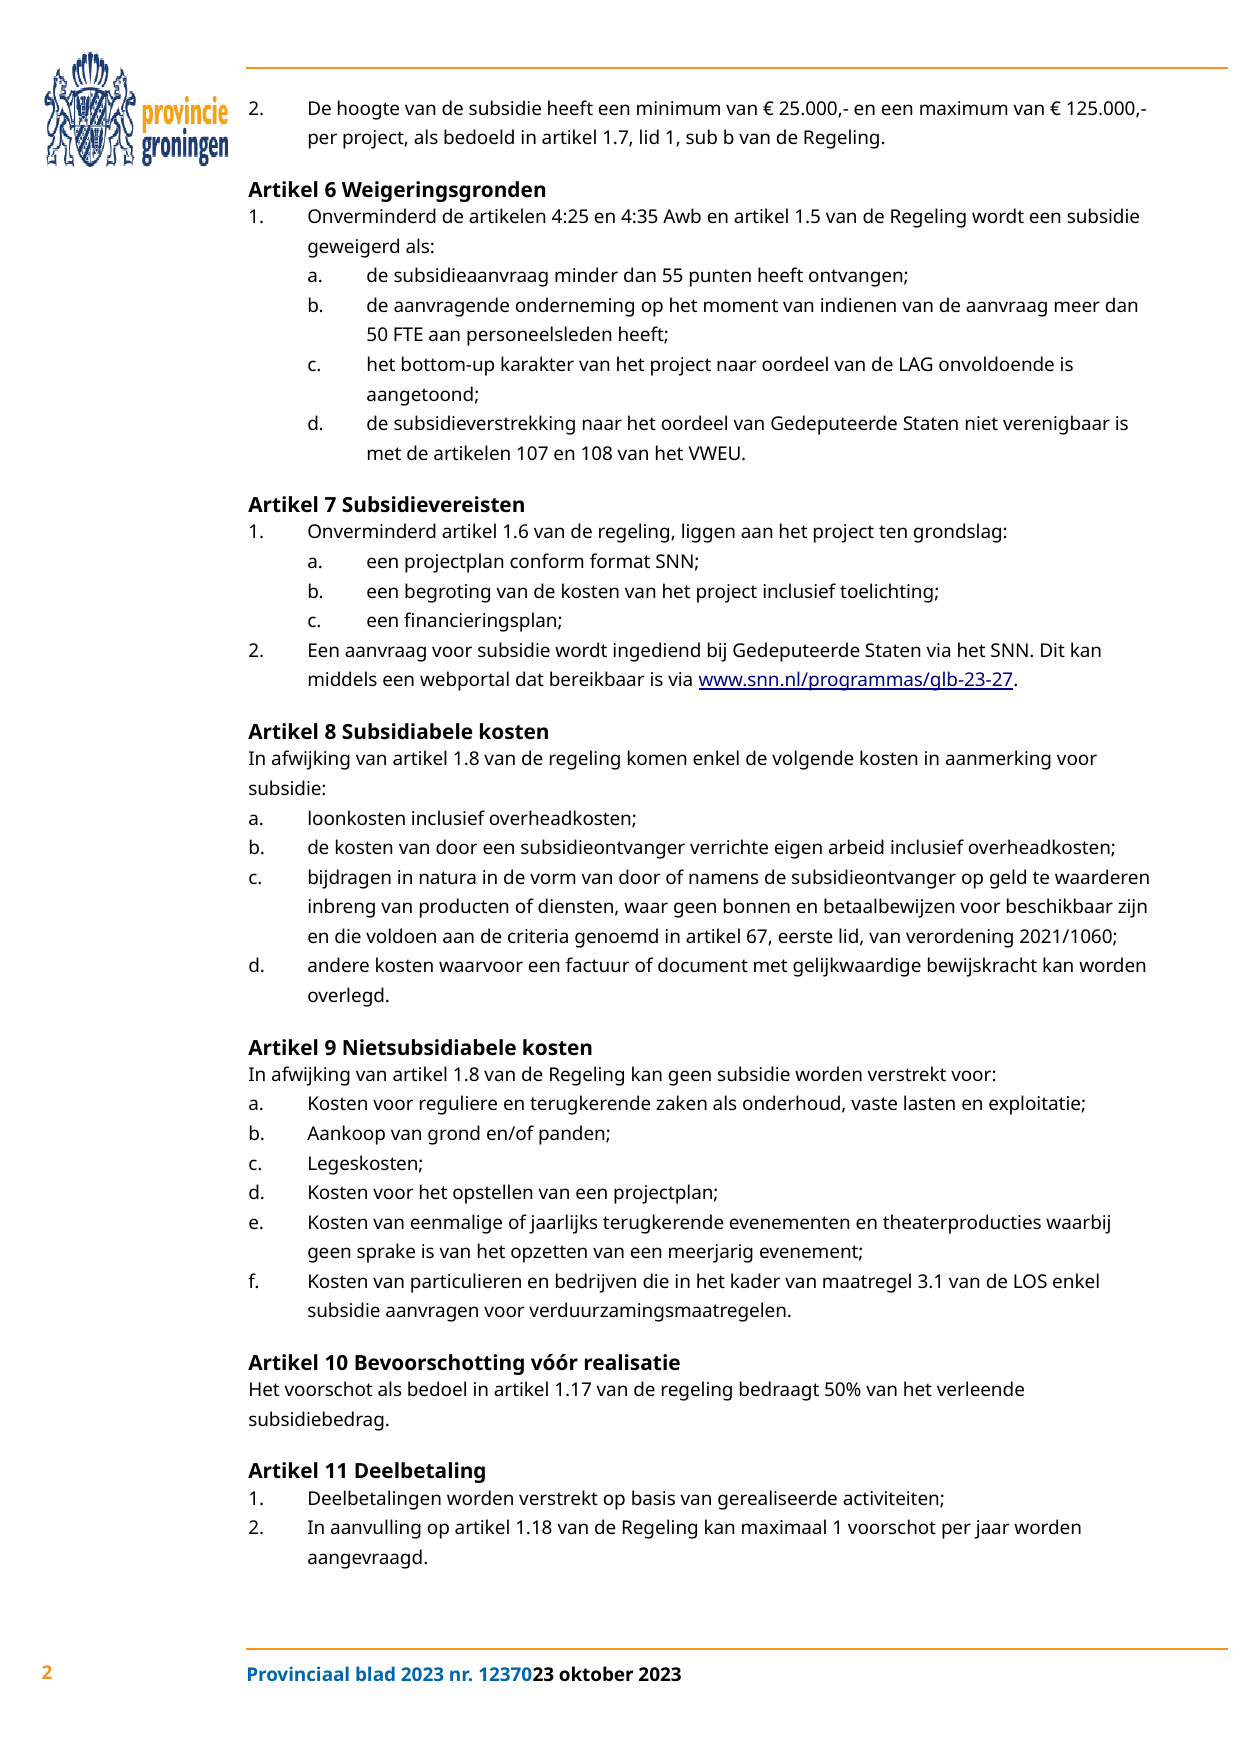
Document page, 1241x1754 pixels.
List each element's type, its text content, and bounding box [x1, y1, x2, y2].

list een begroting van de kosten van het project inclusief toelichting; [307, 578, 1152, 604]
text Artikel 7 Subsidievereisten [248, 490, 1152, 519]
list Kosten van particulieren en bedrijven die in het kader van maatregel 3.1 van de LOS enkel subsidie aanvragen voor verduurzamingsmaatregelen. [248, 1268, 1152, 1323]
list Kosten van eenmalige of jaarlijks terugkerende evenementen en theaterproducties waarbij geen sprake is van het opzetten van een meerjarig evenement; [248, 1209, 1152, 1264]
text Artikel 6 Weigeringsgronden [248, 175, 1152, 203]
list Onverminderd de artikelen 4:25 en 4:35 Awb en artikel 1.5 van de Regeling wordt een subsidie geweigerd als: [248, 203, 1152, 258]
list bijdragen in natura in de vorm van door of namens de subsidieontvanger op geld te waarderen inbreng van producten of diensten, waar geen bonnen en betaalbewijzen voor beschikbaar zijn en die voldoen aan de criteria genoemd in artikel 67, eerste lid, van verordening 2021/1060; [248, 864, 1152, 949]
list De hoogte van de subsidie heeft een minimum van € 25.000,- en een maximum van € 125.000,- per project, als bedoeld in artikel 1.7, lid 1, sub b van de Regeling. [248, 95, 1152, 150]
list Onverminderd artikel 1.6 van de regeling, liggen aan het project ten grondslag: [248, 519, 1152, 544]
list In aanvulling op artikel 1.18 van de Regeling kan maximaal 1 voorschot per jaar worden aangevraagd. [248, 1514, 1152, 1570]
text In afwijking van artikel 1.8 van de Regeling kan geen subsidie worden verstrekt voor: [248, 1061, 1152, 1087]
list een projectplan conform format SNN; [307, 548, 1152, 574]
picture [41, 47, 231, 172]
text Artikel 8 Subsidiabele kosten [248, 717, 1152, 746]
list Een aanvraag voor subsidie wordt ingediend bij Gedeputeerde Staten via het SNN. Dit kan middels een webportal dat bereikbaar is via www.snn.nl/programmas/glb-23-27. [248, 637, 1152, 692]
list de aanvragende onderneming op het moment van indienen van de aanvraag meer dan 50 FTE aan personeelsleden heeft; [307, 292, 1152, 347]
list Kosten voor reguliere en terugkerende zaken als onderhoud, vaste lasten en exploitatie; [248, 1091, 1152, 1116]
text In afwijking van artikel 1.8 van de regeling komen enkel de volgende kosten in aanmerking voor subsidie: [248, 746, 1152, 801]
list de kosten van door een subsidieontvanger verrichte eigen arbeid inclusief overheadkosten; [248, 834, 1152, 860]
list de subsidieverstrekking naar het oordeel van Gedeputeerde Staten niet verenigbaar is met de artikelen 107 en 108 van het VWEU. [307, 410, 1152, 466]
list het bottom-up karakter van het project naar oordeel van de LAG onvoldoende is aangetoond; [307, 351, 1152, 406]
list Aankoop van grond en/of panden; [248, 1120, 1152, 1146]
text Het voorschot als bedoel in artikel 1.17 van de regeling bedraagt 50% van het verleende subsidiebedrag. [248, 1377, 1152, 1432]
list andere kosten waarvoor een factuur of document met gelijkwaardige bewijskracht kan worden overlegd. [248, 953, 1152, 1008]
list loonkosten inclusief overheadkosten; [248, 805, 1152, 830]
text Artikel 9 Nietsubsidiabele kosten [248, 1033, 1152, 1061]
list een financieringsplan; [307, 607, 1152, 633]
list de subsidieaanvraag minder dan 55 punten heeft ontvangen; [307, 262, 1152, 288]
text Artikel 11 Deelbetaling [248, 1457, 1152, 1485]
list Kosten voor het opstellen van een projectplan; [248, 1179, 1152, 1205]
list Legeskosten; [248, 1150, 1152, 1176]
list Deelbetalingen worden verstrekt op basis van gerealiseerde activiteiten; [248, 1485, 1152, 1511]
text Artikel 10 Bevoorschotting vóór realisatie [248, 1348, 1152, 1377]
